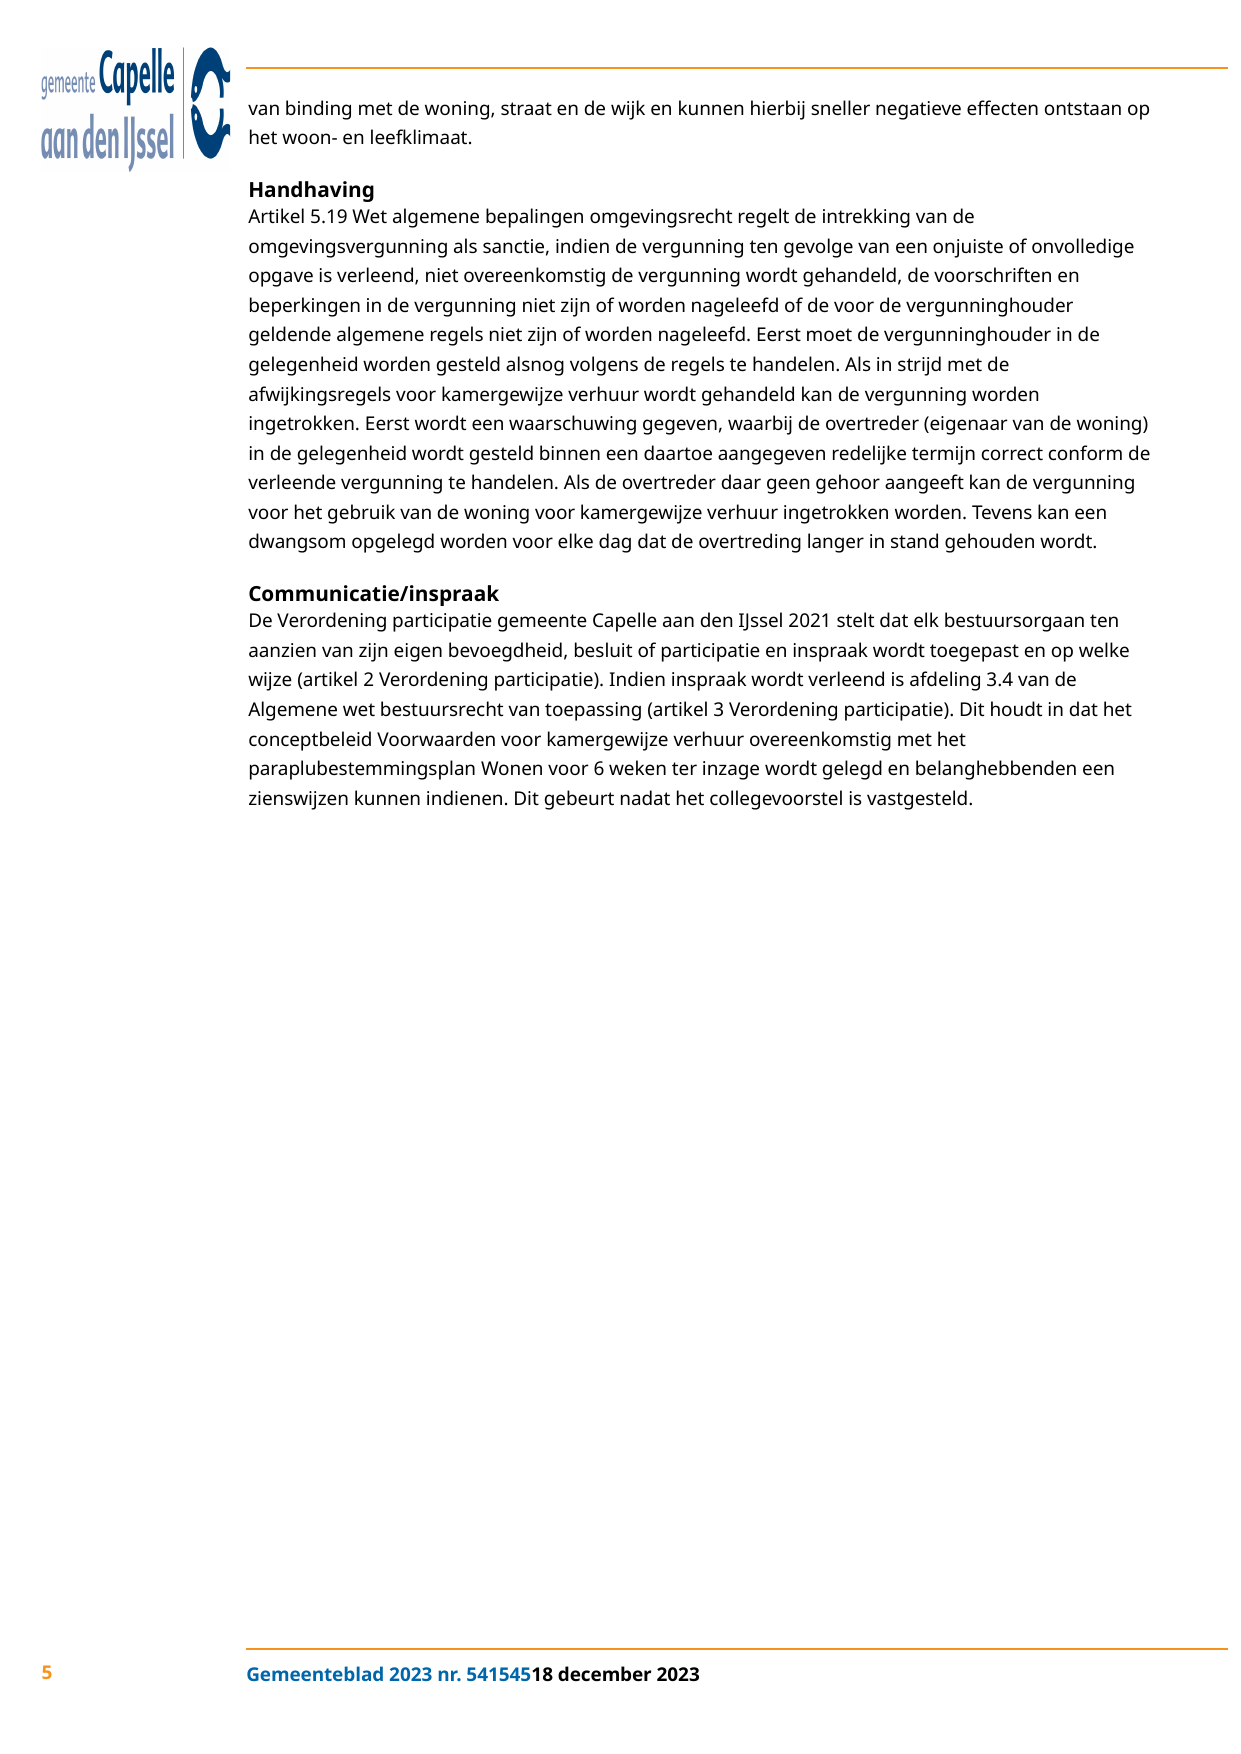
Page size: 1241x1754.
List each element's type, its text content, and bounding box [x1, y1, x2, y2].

text Communicatie/inspraak [248, 579, 1152, 607]
text Handhaving [248, 175, 1152, 203]
text Artikel 5.19 Wet algemene bepalingen omgevingsrecht regelt de intrekking van de omgevingsvergunning als sanctie, indien de vergunning ten gevolge van een onjuiste of onvolledige opgave is verleend, niet overeenkomstig de vergunning wordt gehandeld, de voorschriften en beperkingen in de vergunning niet zijn of worden nageleefd of de voor de vergunninghouder geldende algemene regels niet zijn of worden nageleefd. Eerst moet de vergunninghouder in de gelegenheid worden gesteld alsnog volgens de regels te handelen. Als in strijd met de afwijkingsregels voor kamergewijze verhuur wordt gehandeld kan de vergunning worden ingetrokken. Eerst wordt een waarschuwing gegeven, waarbij de overtreder (eigenaar van de woning) in de gelegenheid wordt gesteld binnen een daartoe aangegeven redelijke termijn correct conform de verleende vergunning te handelen. Als de overtreder daar geen gehoor aangeeft kan de vergunning voor het gebruik van de woning voor kamergewijze verhuur ingetrokken worden. Tevens kan een dwangsom opgelegd worden voor elke dag dat de overtreding langer in stand gehouden wordt. [248, 203, 1152, 554]
text De Verordening participatie gemeente Capelle aan den IJssel 2021 stelt dat elk bestuursorgaan ten aanzien van zijn eigen bevoegdheid, besluit of participatie en inspraak wordt toegepast en op welke wijze (artikel 2 Verordening participatie). Indien inspraak wordt verleend is afdeling 3.4 van de Algemene wet bestuursrecht van toepassing (artikel 3 Verordening participatie). Dit houdt in dat het conceptbeleid Voorwaarden voor kamergewijze verhuur overeenkomstig met het paraplubestemmingsplan Wonen voor 6 weken ter inzage wordt gelegd en belanghebbenden een zienswijzen kunnen indienen. Dit gebeurt nadat het collegevoorstel is vastgesteld. [248, 607, 1152, 811]
picture [41, 47, 231, 172]
text van binding met de woning, straat en de wijk en kunnen hierbij sneller negatieve effecten ontstaan op het woon- en leefklimaat. [248, 95, 1152, 150]
